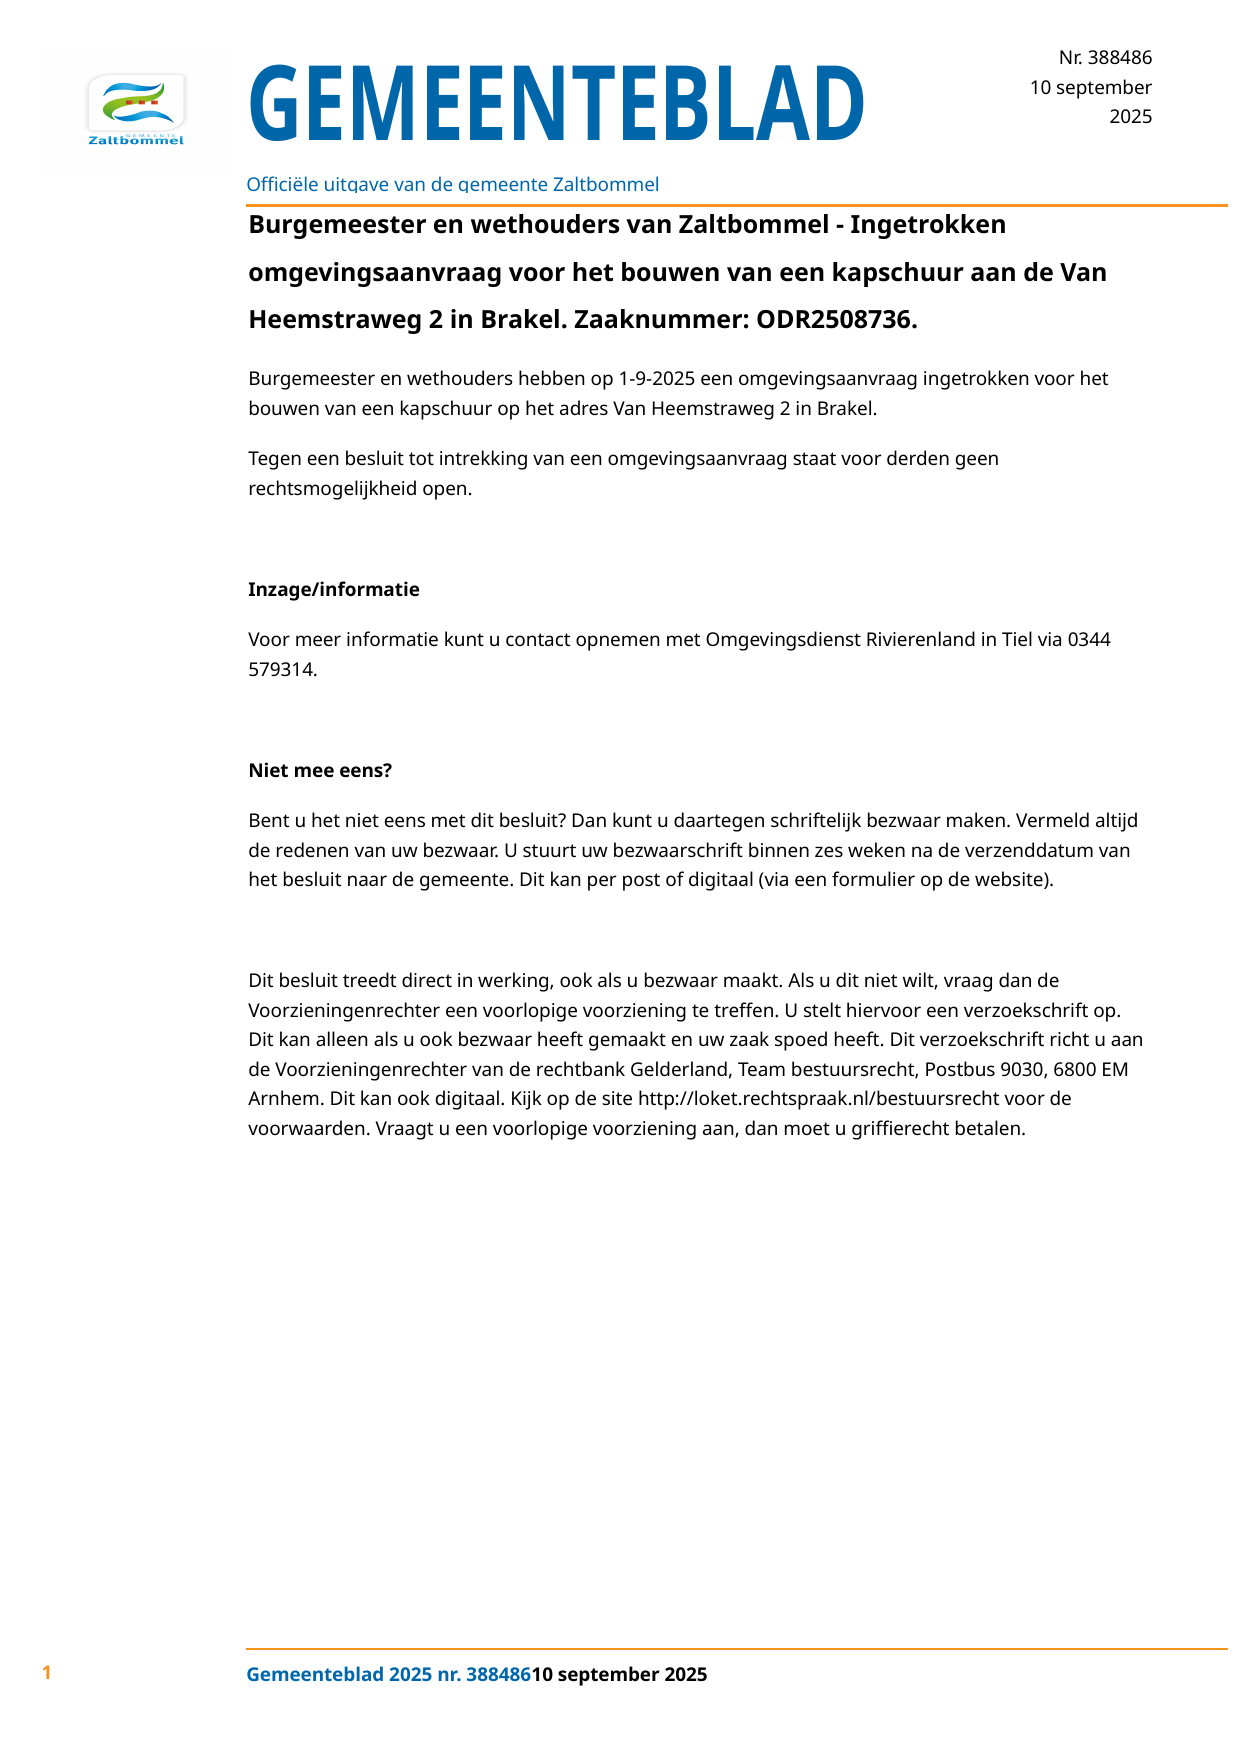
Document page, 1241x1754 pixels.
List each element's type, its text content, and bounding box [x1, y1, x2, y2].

text Bent u het niet eens met dit besluit? Dan kunt u daartegen schriftelijk bezwaar maken. Vermeld altijd de redenen van uw bezwaar. U stuurt uw bezwaarschrift binnen zes weken na de verzenddatum van het besluit naar de gemeente. Dit kan per post of digitaal (via een formulier op de website). [248, 807, 1152, 892]
text Burgemeester en wethouders van Zaltbommel - Ingetrokken omgevingsaanvraag voor het bouwen van een kapschuur aan de Van Heemstraweg 2 in Brakel. Zaaknummer: ODR2508736. [248, 207, 1152, 336]
text Burgemeester en wethouders hebben op 1-9-2025 een omgevingsaanvraag ingetrokken voor het bouwen van een kapschuur op het adres Van Heemstraweg 2 in Brakel. [248, 366, 1152, 421]
text Tegen een besluit tot intrekking van een omgevingsaanvraag staat voor derden geen rechtsmogelijkheid open. [248, 446, 1152, 501]
picture [41, 47, 231, 172]
text Inzage/informatie [248, 576, 1152, 602]
text Voor meer informatie kunt u contact opnemen met Omgevingsdienst Rivierenland in Tiel via 0344 579314. [248, 626, 1152, 682]
text Niet mee eens? [248, 757, 1152, 782]
text Dit besluit treedt direct in werking, ook als u bezwaar maakt. Als u dit niet wilt, vraag dan de Voorzieningenrechter een voorlopige voorziening te treffen. U stelt hiervoor een verzoekschrift op. Dit kan alleen als u ook bezwaar heeft gemaakt en uw zaak spoed heeft. Dit verzoekschrift richt u aan de Voorzieningenrechter van de rechtbank Gelderland, Team bestuursrecht, Postbus 9030, 6800 EM Arnhem. Dit kan ook digitaal. Kijk op de site http://loket.rechtspraak.nl/bestuursrecht voor de voorwaarden. Vraagt u een voorlopige voorziening aan, dan moet u griffierecht betalen. [248, 967, 1152, 1141]
